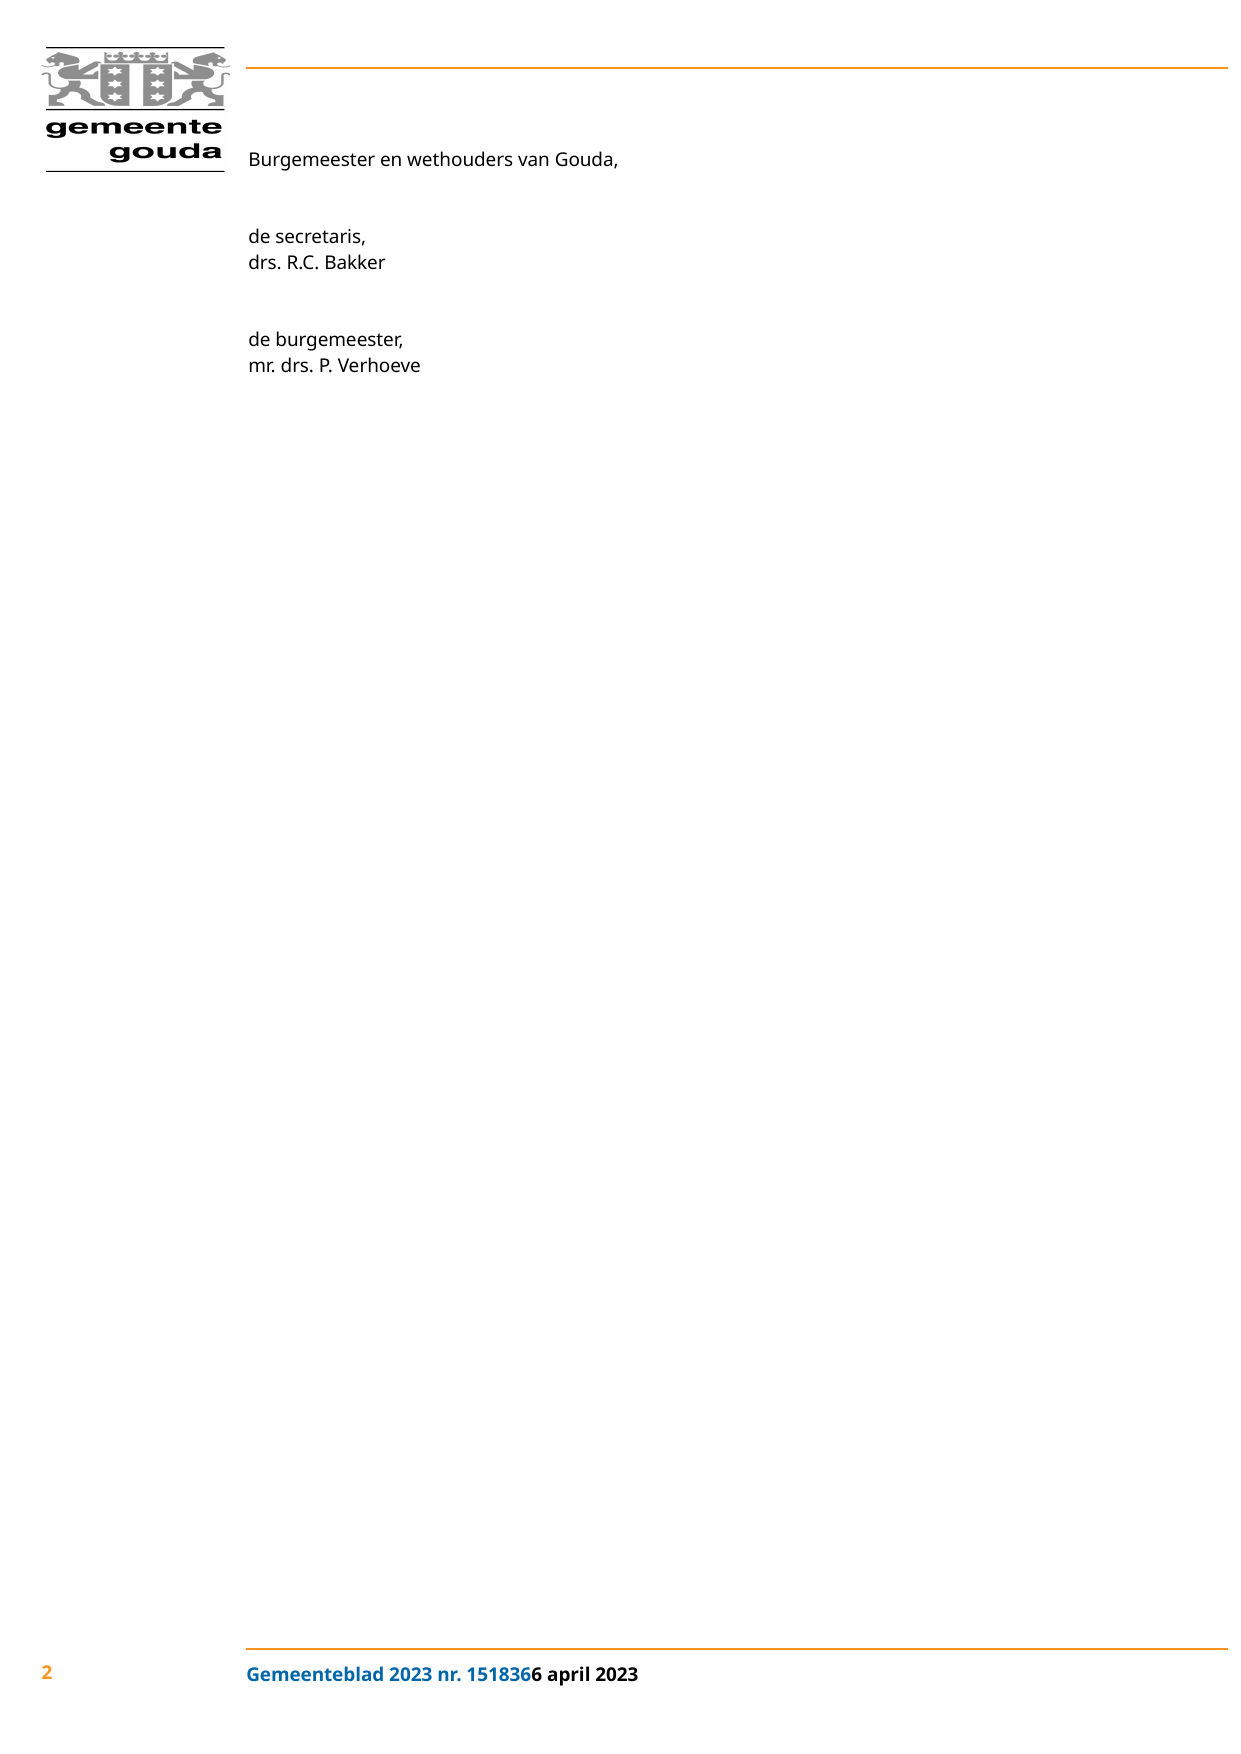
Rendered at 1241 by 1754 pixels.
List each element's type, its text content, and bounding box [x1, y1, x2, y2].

picture [41, 47, 231, 172]
text de burgemeester, [248, 326, 1152, 352]
text de secretaris, [248, 223, 1152, 249]
text mr. drs. P. Verhoeve [248, 352, 1152, 378]
text Burgemeester en wethouders van Gouda, [248, 146, 1152, 172]
text drs. R.C. Bakker [248, 249, 1152, 275]
